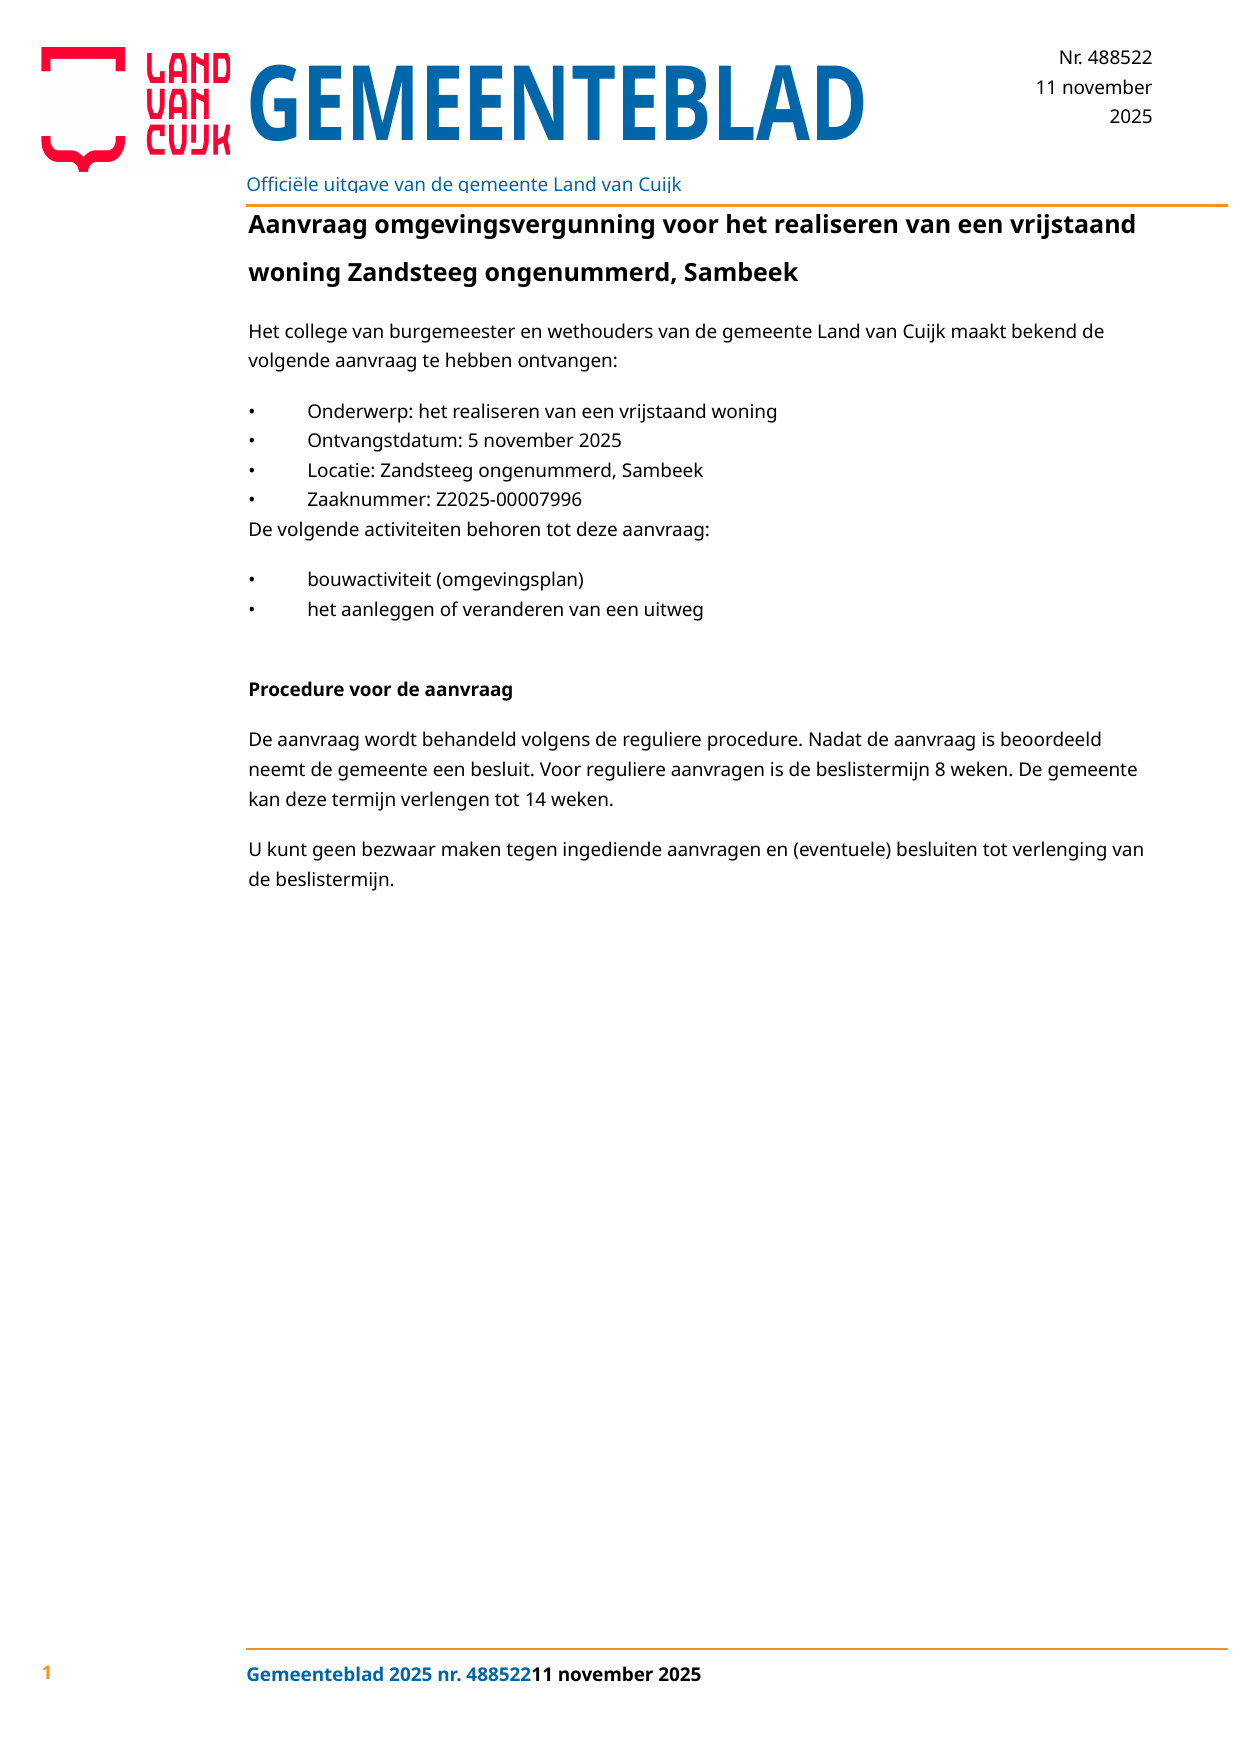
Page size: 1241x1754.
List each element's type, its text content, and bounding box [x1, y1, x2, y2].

list Ontvangstdatum: 5 november 2025 [248, 427, 1152, 453]
list het aanleggen of veranderen van een uitweg [248, 596, 1152, 622]
text De aanvraag wordt behandeld volgens de reguliere procedure. Nadat de aanvraag is beoordeeld neemt de gemeente een besluit. Voor reguliere aanvragen is de beslistermijn 8 weken. De gemeente kan deze termijn verlengen tot 14 weken. [248, 727, 1152, 812]
picture [41, 47, 231, 172]
list Locatie: Zandsteeg ongenummerd, Sambeek [248, 457, 1152, 483]
list Zaaknummer: Z2025-00007996 [248, 487, 1152, 512]
list Onderwerp: het realiseren van een vrijstaand woning [248, 398, 1152, 424]
list bouwactiviteit (omgevingsplan) [248, 567, 1152, 592]
text De volgende activiteiten behoren tot deze aanvraag: [248, 516, 1152, 542]
text Procedure voor de aanvraag [248, 676, 1152, 702]
text Aanvraag omgevingsvergunning voor het realiseren van een vrijstaand woning Zandsteeg ongenummerd, Sambeek [248, 207, 1152, 288]
text Het college van burgemeester en wethouders van de gemeente Land van Cuijk maakt bekend de volgende aanvraag te hebben ontvangen: [248, 318, 1152, 373]
text U kunt geen bezwaar maken tegen ingediende aanvragen en (eventuele) besluiten tot verlenging van de beslistermijn. [248, 836, 1152, 892]
